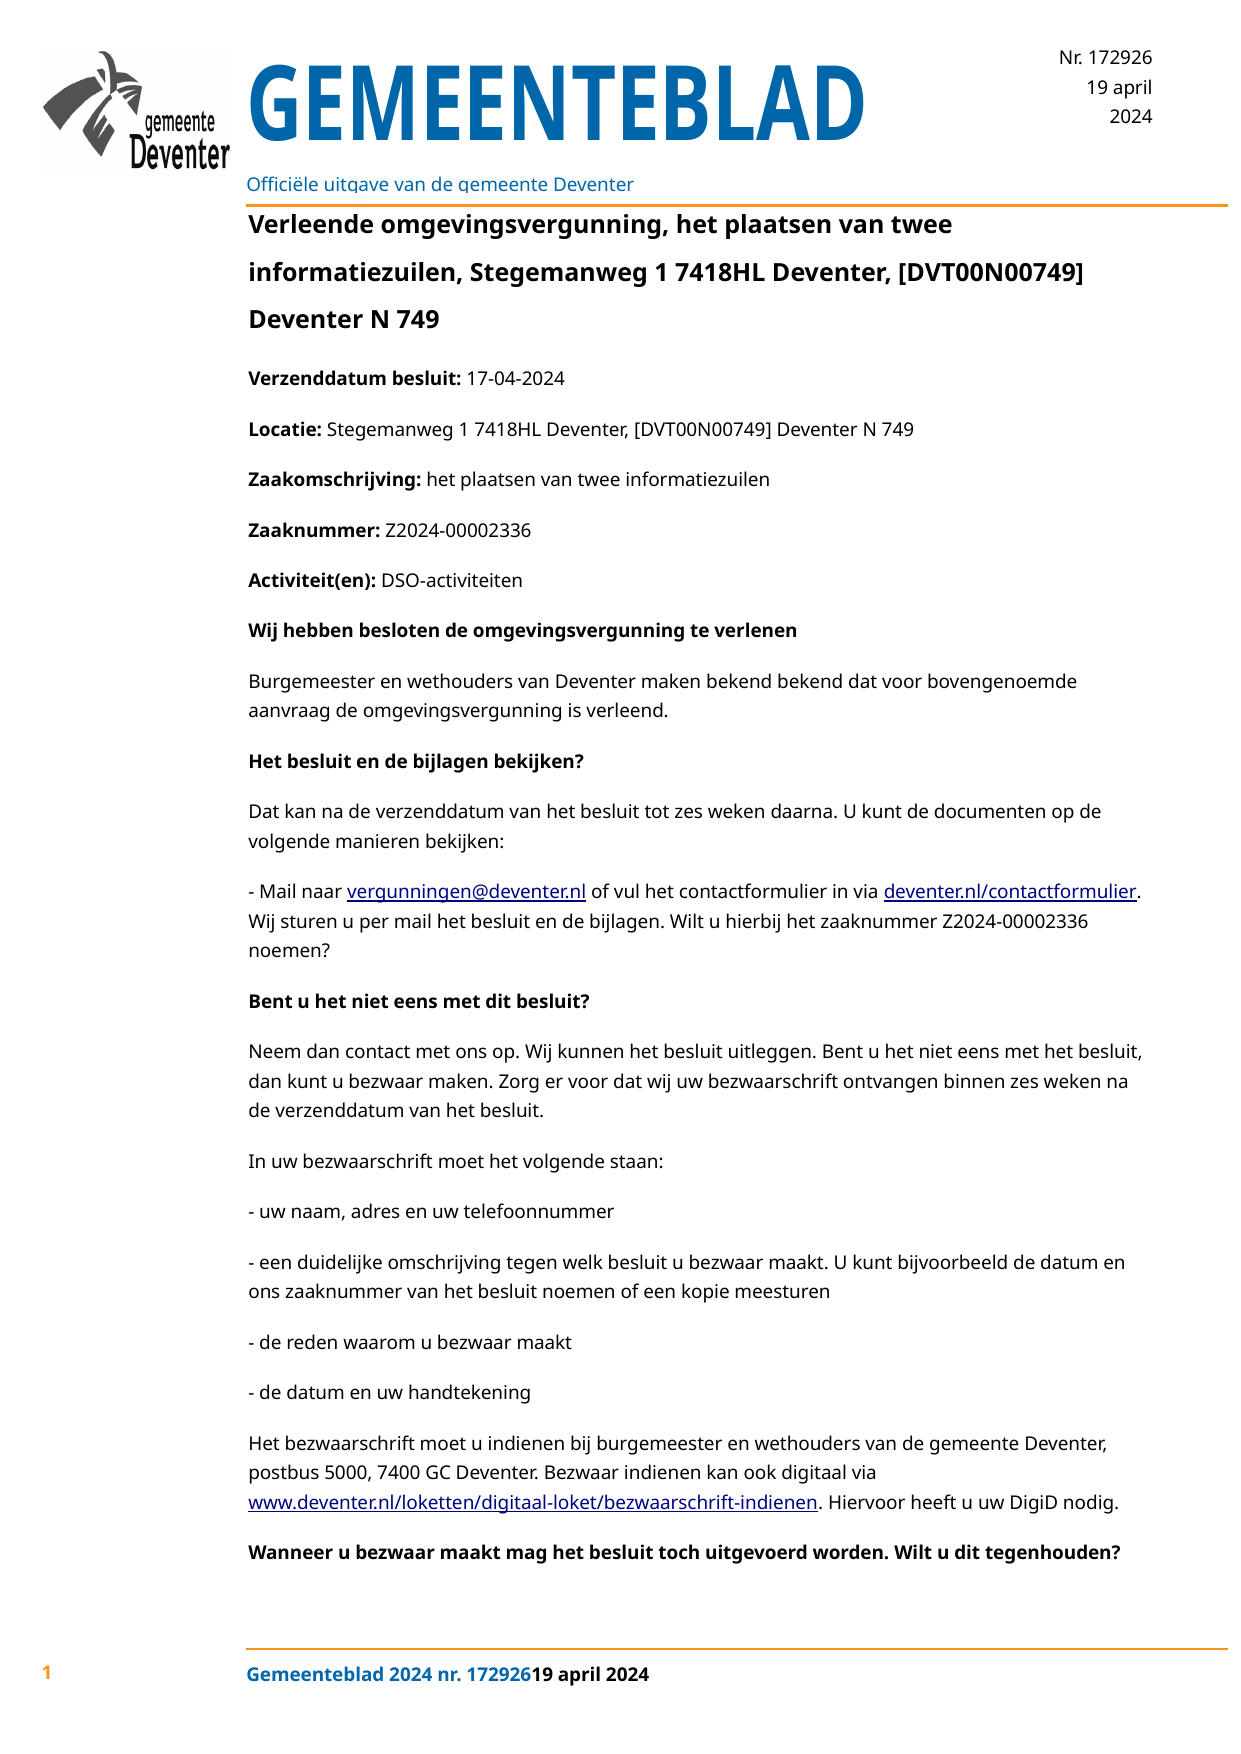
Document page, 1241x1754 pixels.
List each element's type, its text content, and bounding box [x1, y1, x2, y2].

text Het besluit en de bijlagen bekijken? [248, 748, 1152, 774]
text In uw bezwaarschrift moet het volgende staan: [248, 1148, 1152, 1174]
picture [41, 47, 231, 172]
text - uw naam, adres en uw telefoonnummer [248, 1198, 1152, 1224]
text Bent u het niet eens met dit besluit? [248, 988, 1152, 1014]
text Zaakomschrijving: het plaatsen van twee informatiezuilen [248, 466, 1152, 492]
text Het bezwaarschrift moet u indienen bij burgemeester en wethouders van de gemeente Deventer, postbus 5000, 7400 GC Deventer. Bezwaar indienen kan ook digitaal via www.deventer.nl/loketten/digitaal-loket/bezwaarschrift-indienen. Hiervoor heeft u uw DigiD nodig. [248, 1430, 1152, 1514]
text Dat kan na de verzenddatum van het besluit tot zes weken daarna. U kunt de documenten op de volgende manieren bekijken: [248, 798, 1152, 854]
text Verzenddatum besluit: 17-04-2024 [248, 366, 1152, 391]
text - de datum en uw handtekening [248, 1379, 1152, 1405]
text Activiteit(en): DSO-activiteiten [248, 567, 1152, 593]
text Burgemeester en wethouders van Deventer maken bekend bekend dat voor bovengenoemde aanvraag de omgevingsvergunning is verleend. [248, 668, 1152, 723]
text Wij hebben besloten de omgevingsvergunning te verlenen [248, 618, 1152, 643]
text Neem dan contact met ons op. Wij kunnen het besluit uitleggen. Bent u het niet eens met het besluit, dan kunt u bezwaar maken. Zorg er voor dat wij uw bezwaarschrift ontvangen binnen zes weken na de verzenddatum van het besluit. [248, 1038, 1152, 1123]
text Verleende omgevingsvergunning, het plaatsen van twee informatiezuilen, Stegemanweg 1 7418HL Deventer, [DVT00N00749] Deventer N 749 [248, 207, 1152, 336]
text - Mail naar vergunningen@deventer.nl of vul het contactformulier in via deventer.nl/contactformulier. Wij sturen u per mail het besluit en de bijlagen. Wilt u hierbij het zaaknummer Z2024-00002336 noemen? [248, 878, 1152, 963]
text - een duidelijke omschrijving tegen welk besluit u bezwaar maakt. U kunt bijvoorbeeld de datum en ons zaaknummer van het besluit noemen of een kopie meesturen [248, 1249, 1152, 1304]
text Wanneer u bezwaar maakt mag het besluit toch uitgevoerd worden. Wilt u dit tegenhouden? [248, 1539, 1152, 1565]
text Zaaknummer: Z2024-00002336 [248, 517, 1152, 542]
text Locatie: Stegemanweg 1 7418HL Deventer, [DVT00N00749] Deventer N 749 [248, 416, 1152, 442]
text - de reden waarom u bezwaar maakt [248, 1329, 1152, 1354]
